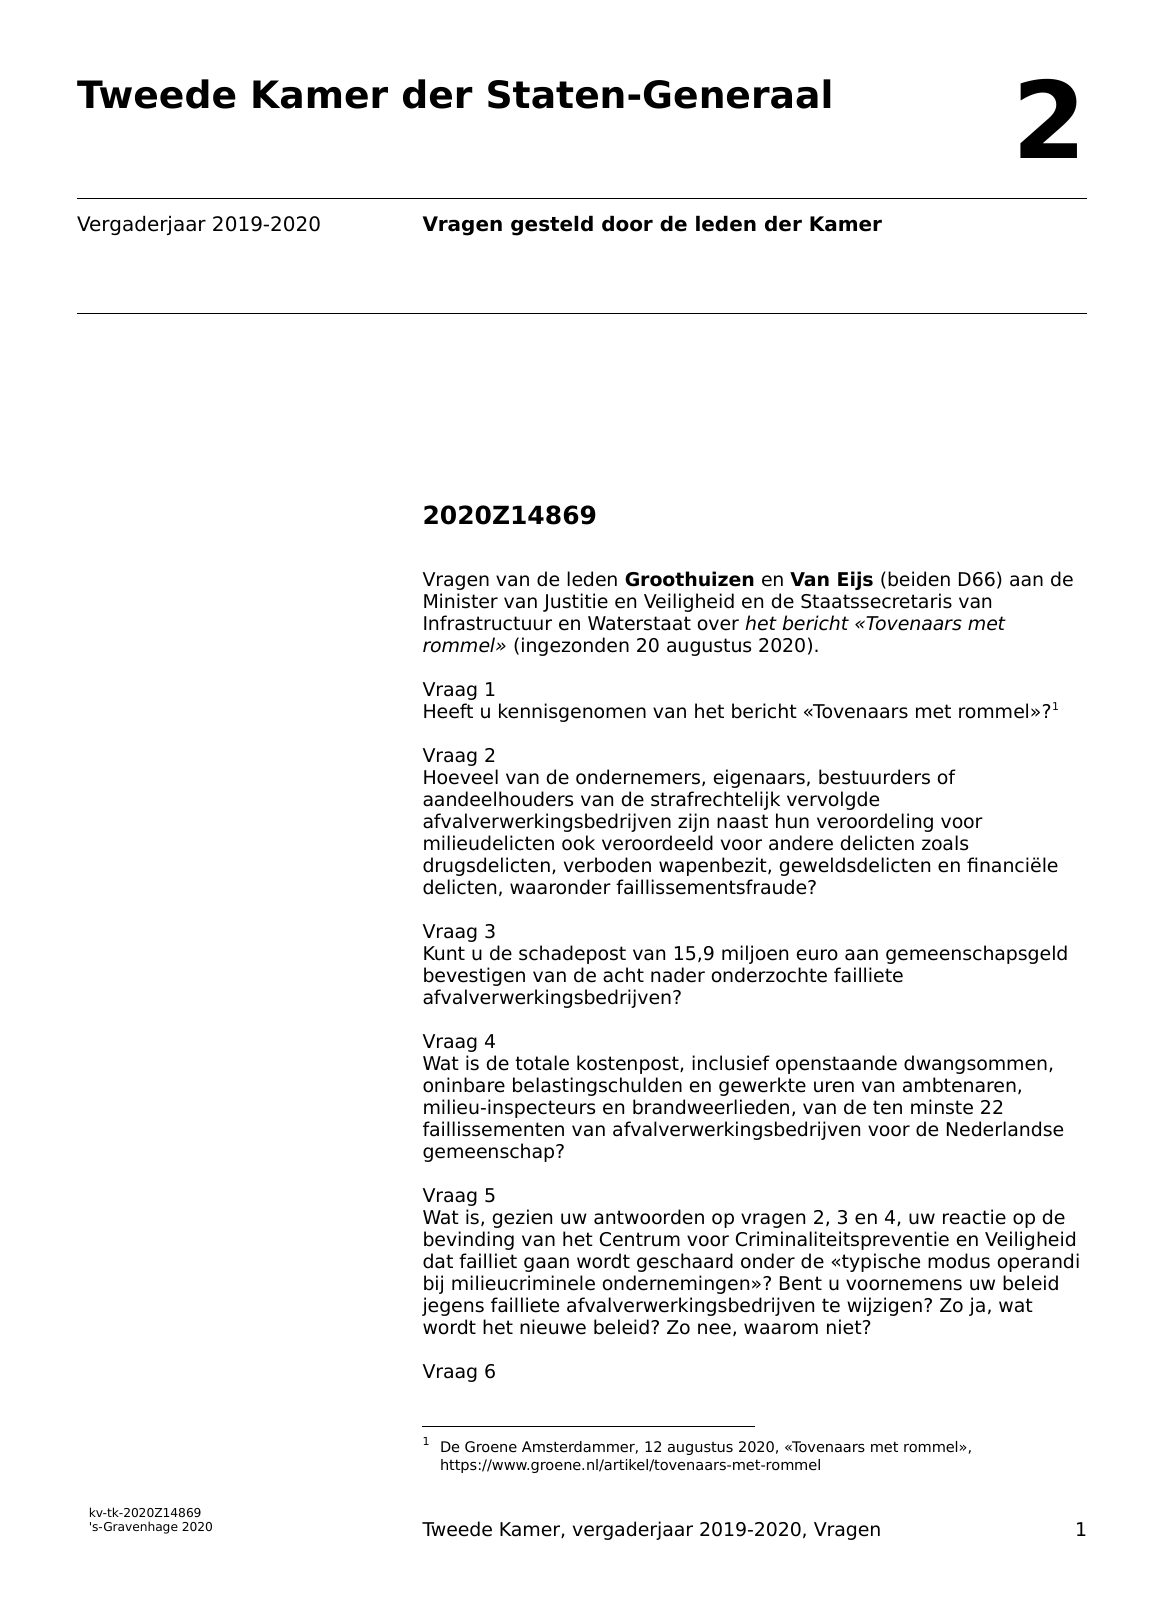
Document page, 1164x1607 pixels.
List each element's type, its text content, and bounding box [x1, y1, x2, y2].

text Vraag 6 [422, 1361, 1087, 1383]
text Vraag 4 [422, 1031, 1087, 1053]
text Vraag 5 [422, 1185, 1087, 1207]
text Kunt u de schadepost van 15,9 miljoen euro aan gemeenschapsgeld bevestigen van de acht nader onderzochte failliete afvalverwerkingsbedrijven? [422, 943, 1087, 1009]
text Heeft u kennisgenomen van het bericht «Tovenaars met rommel»? [422, 701, 1087, 723]
text Wat is de totale kostenpost, inclusief openstaande dwangsommen, oninbare belastingschulden en gewerkte uren van ambtenaren, milieu-inspecteurs en brandweerlieden, van de ten minste 22 faillissementen van afvalverwerkingsbedrijven voor de Nederlandse gemeenschap? [422, 1053, 1087, 1163]
text Hoeveel van de ondernemers, eigenaars, bestuurders of aandeelhouders van de strafrechtelijk vervolgde afvalverwerkingsbedrijven zijn naast hun veroordeling voor milieudelicten ook veroordeeld voor andere delicten zoals drugsdelicten, verboden wapenbezit, geweldsdelicten en financiële delicten, waaronder faillissementsfraude? [422, 767, 1087, 899]
text Wat is, gezien uw antwoorden op vragen 2, 3 en 4, uw reactie op de bevinding van het Centrum voor Criminaliteitspreventie en Veiligheid dat failliet gaan wordt geschaard onder de «typische modus operandi bij milieucriminele ondernemingen»? Bent u voornemens uw beleid jegens failliete afvalverwerkingsbedrijven te wijzigen? Zo ja, wat wordt het nieuwe beleid? Zo nee, waarom niet? [422, 1207, 1087, 1339]
table_header 2 [886, 59, 1087, 198]
table_cell Vragen gesteld door de leden der Kamer [422, 199, 1087, 313]
text 's-Gravenhage 2020 [88, 1520, 323, 1534]
text 2020Z14869 [422, 501, 1087, 531]
text Vraag 2 [422, 745, 1087, 767]
text Vraag 3 [422, 921, 1087, 943]
text De Groene Amsterdammer, 12 augustus 2020, «Tovenaars met rommel», https://www.groene.nl/artikel/tovenaars-met-rommel [422, 1435, 1087, 1474]
text Vragen van de leden Groothuizen en Van Eijs (beiden D66) aan de Minister van Justitie en Veiligheid en de Staatssecretaris van Infrastructuur en Waterstaat over het bericht «Tovenaars met rommel» (ingezonden 20 augustus 2020). [422, 569, 1087, 657]
table_header Tweede Kamer der Staten-Generaal [77, 59, 886, 198]
table_cell Vergaderjaar 2019-2020 [77, 199, 422, 313]
text Vraag 1 [422, 679, 1087, 701]
text kv-tk-2020Z14869 [88, 1506, 323, 1520]
